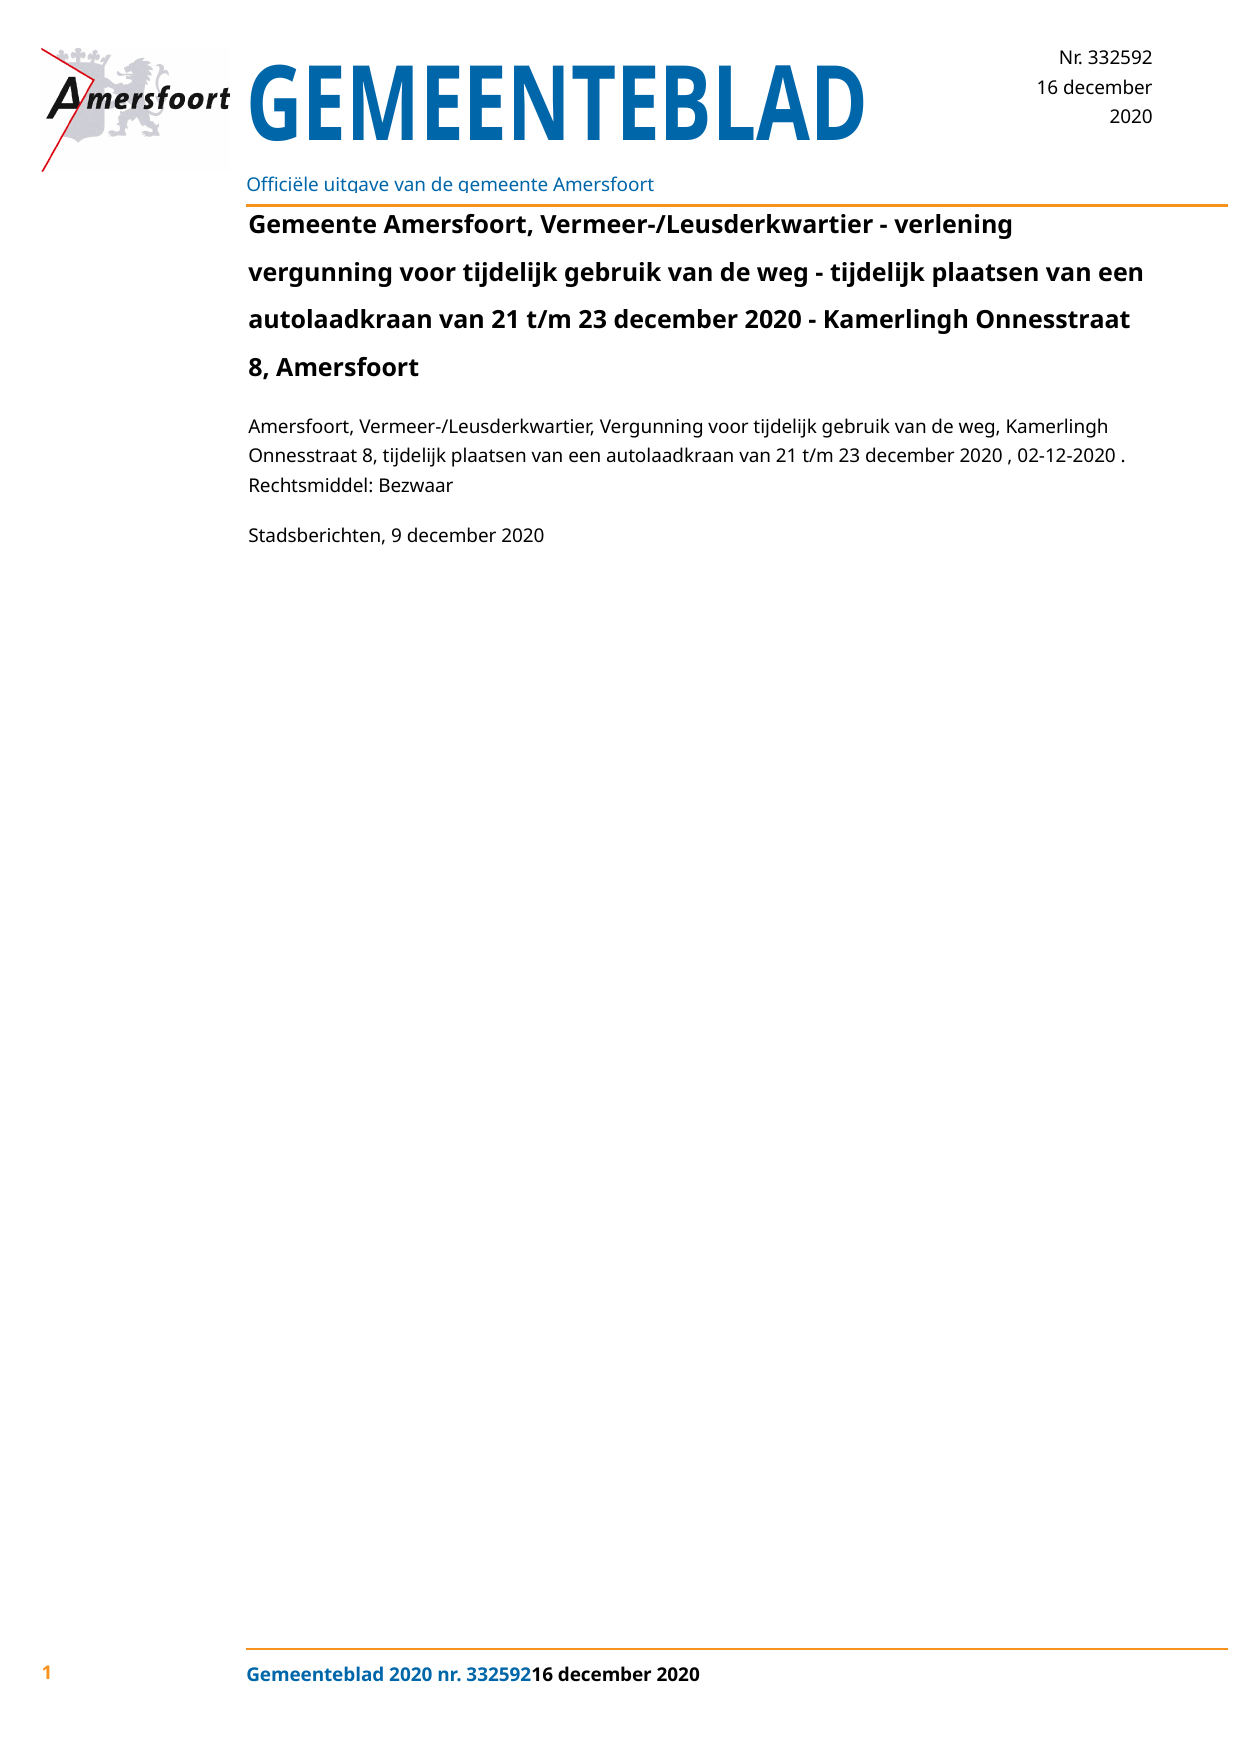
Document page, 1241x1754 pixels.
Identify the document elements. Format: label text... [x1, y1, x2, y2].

picture [41, 47, 231, 172]
text Gemeente Amersfoort, Vermeer-/Leusderkwartier - verlening vergunning voor tijdelijk gebruik van de weg - tijdelijk plaatsen van een autolaadkraan van 21 t/m 23 december 2020 - Kamerlingh Onnesstraat 8, Amersfoort [248, 207, 1152, 384]
text Stadsberichten, 9 december 2020 [248, 523, 1152, 548]
text Amersfoort, Vermeer-/Leusderkwartier, Vergunning voor tijdelijk gebruik van de weg, Kamerlingh Onnesstraat 8, tijdelijk plaatsen van een autolaadkraan van 21 t/m 23 december 2020 , 02-12-2020 . Rechtsmiddel: Bezwaar [248, 413, 1152, 498]
